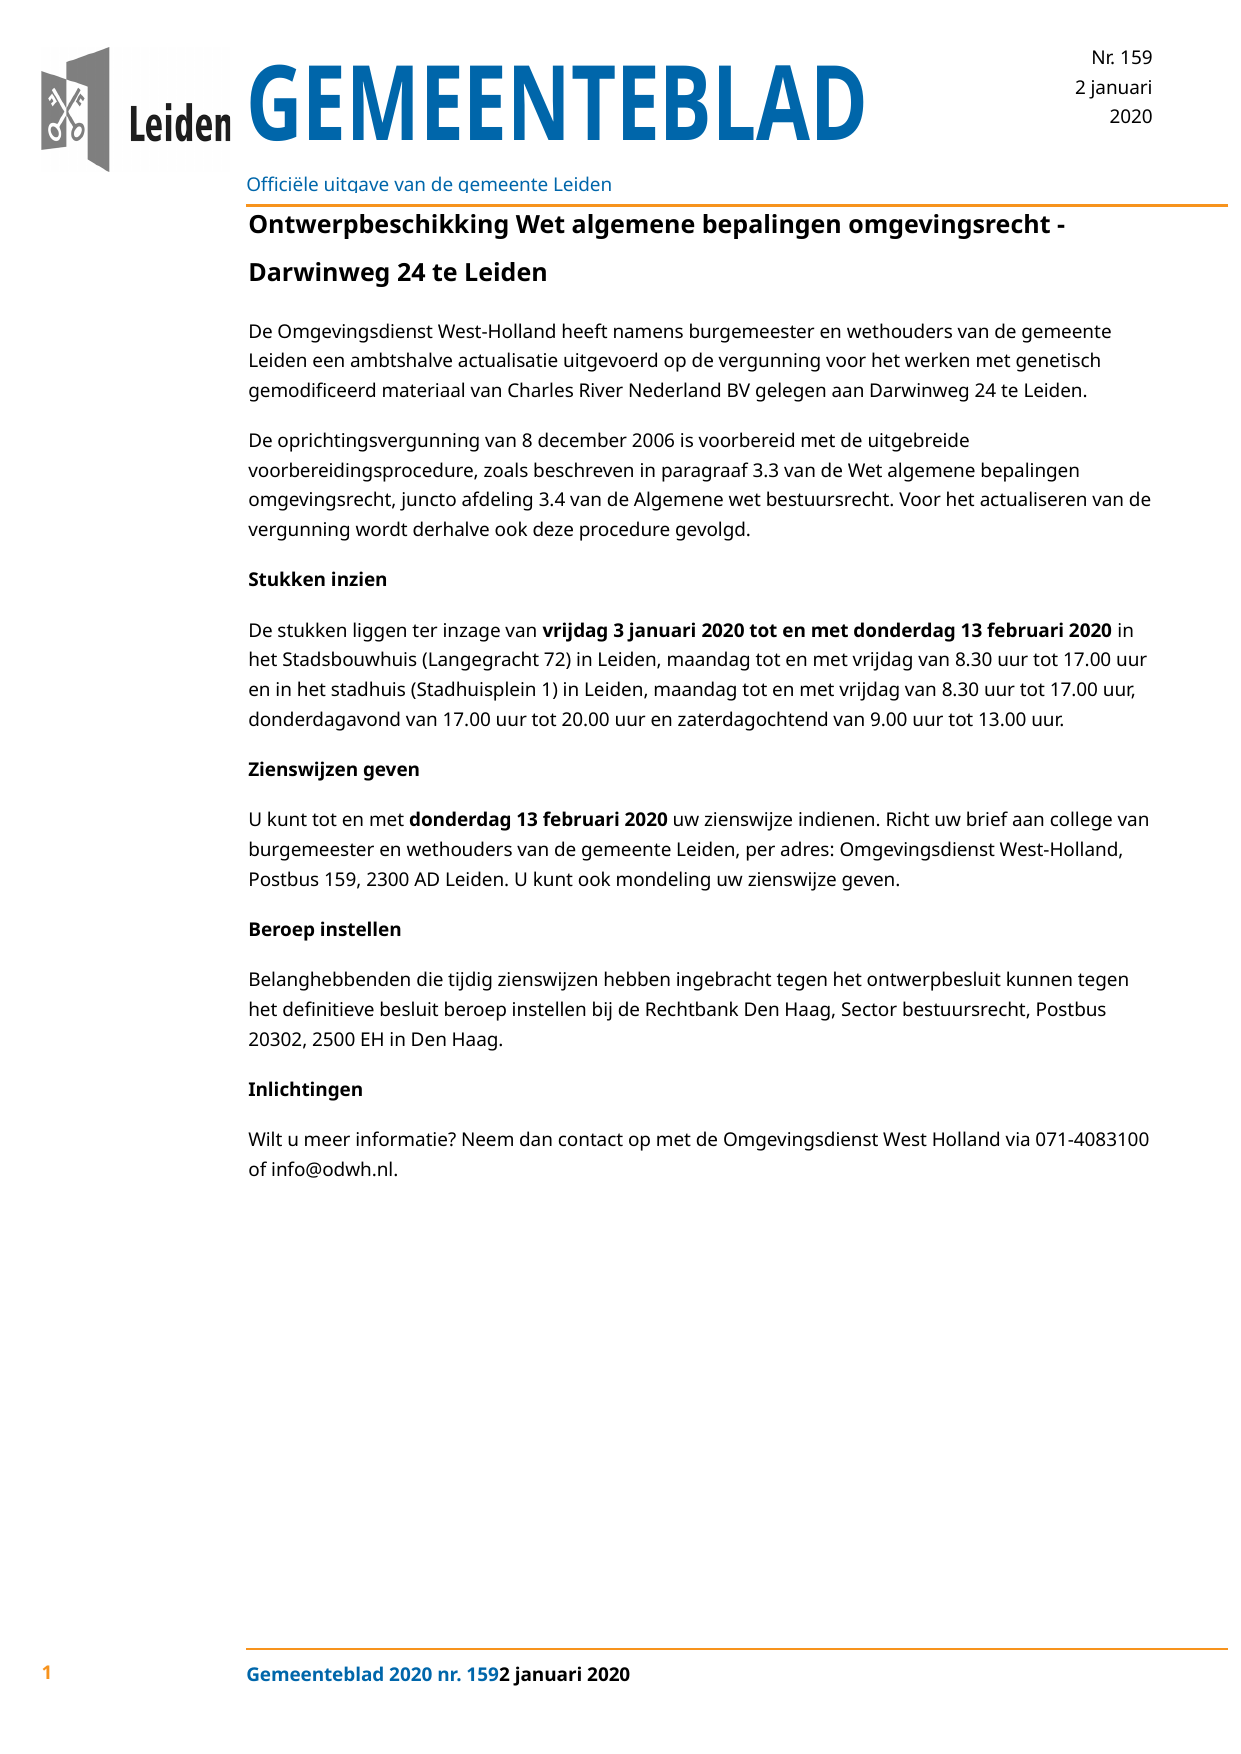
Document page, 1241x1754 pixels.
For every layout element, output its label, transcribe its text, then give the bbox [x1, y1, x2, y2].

text Wilt u meer informatie? Neem dan contact op met de Omgevingsdienst West Holland via 071-4083100 of info@odwh.nl. [248, 1127, 1152, 1182]
text Beroep instellen [248, 916, 1152, 942]
text U kunt tot en met donderdag 13 februari 2020 uw zienswijze indienen. Richt uw brief aan college van burgemeester en wethouders van de gemeente Leiden, per adres: Omgevingsdienst West-Holland, Postbus 159, 2300 AD Leiden. U kunt ook mondeling uw zienswijze geven. [248, 807, 1152, 892]
text De Omgevingsdienst West-Holland heeft namens burgemeester en wethouders van de gemeente Leiden een ambtshalve actualisatie uitgevoerd op de vergunning voor het werken met genetisch gemodificeerd materiaal van Charles River Nederland BV gelegen aan Darwinweg 24 te Leiden. [248, 318, 1152, 403]
text Ontwerpbeschikking Wet algemene bepalingen omgevingsrecht - Darwinweg 24 te Leiden [248, 207, 1152, 288]
text Zienswijzen geven [248, 756, 1152, 782]
text Belanghebbenden die tijdig zienswijzen hebben ingebracht tegen het ontwerpbesluit kunnen tegen het definitieve besluit beroep instellen bij de Rechtbank Den Haag, Sector bestuursrecht, Postbus 20302, 2500 EH in Den Haag. [248, 967, 1152, 1052]
text Inlichtingen [248, 1076, 1152, 1102]
picture [41, 47, 231, 172]
text De oprichtingsvergunning van 8 december 2006 is voorbereid met de uitgebreide voorbereidingsprocedure, zoals beschreven in paragraaf 3.3 van de Wet algemene bepalingen omgevingsrecht, juncto afdeling 3.4 van de Algemene wet bestuursrecht. Voor het actualiseren van de vergunning wordt derhalve ook deze procedure gevolgd. [248, 427, 1152, 542]
text De stukken liggen ter inzage van vrijdag 3 januari 2020 tot en met donderdag 13 februari 2020 in het Stadsbouwhuis (Langegracht 72) in Leiden, maandag tot en met vrijdag van 8.30 uur tot 17.00 uur en in het stadhuis (Stadhuisplein 1) in Leiden, maandag tot en met vrijdag van 8.30 uur tot 17.00 uur, donderdagavond van 17.00 uur tot 20.00 uur en zaterdagochtend van 9.00 uur tot 13.00 uur. [248, 617, 1152, 732]
text Stukken inzien [248, 567, 1152, 592]
